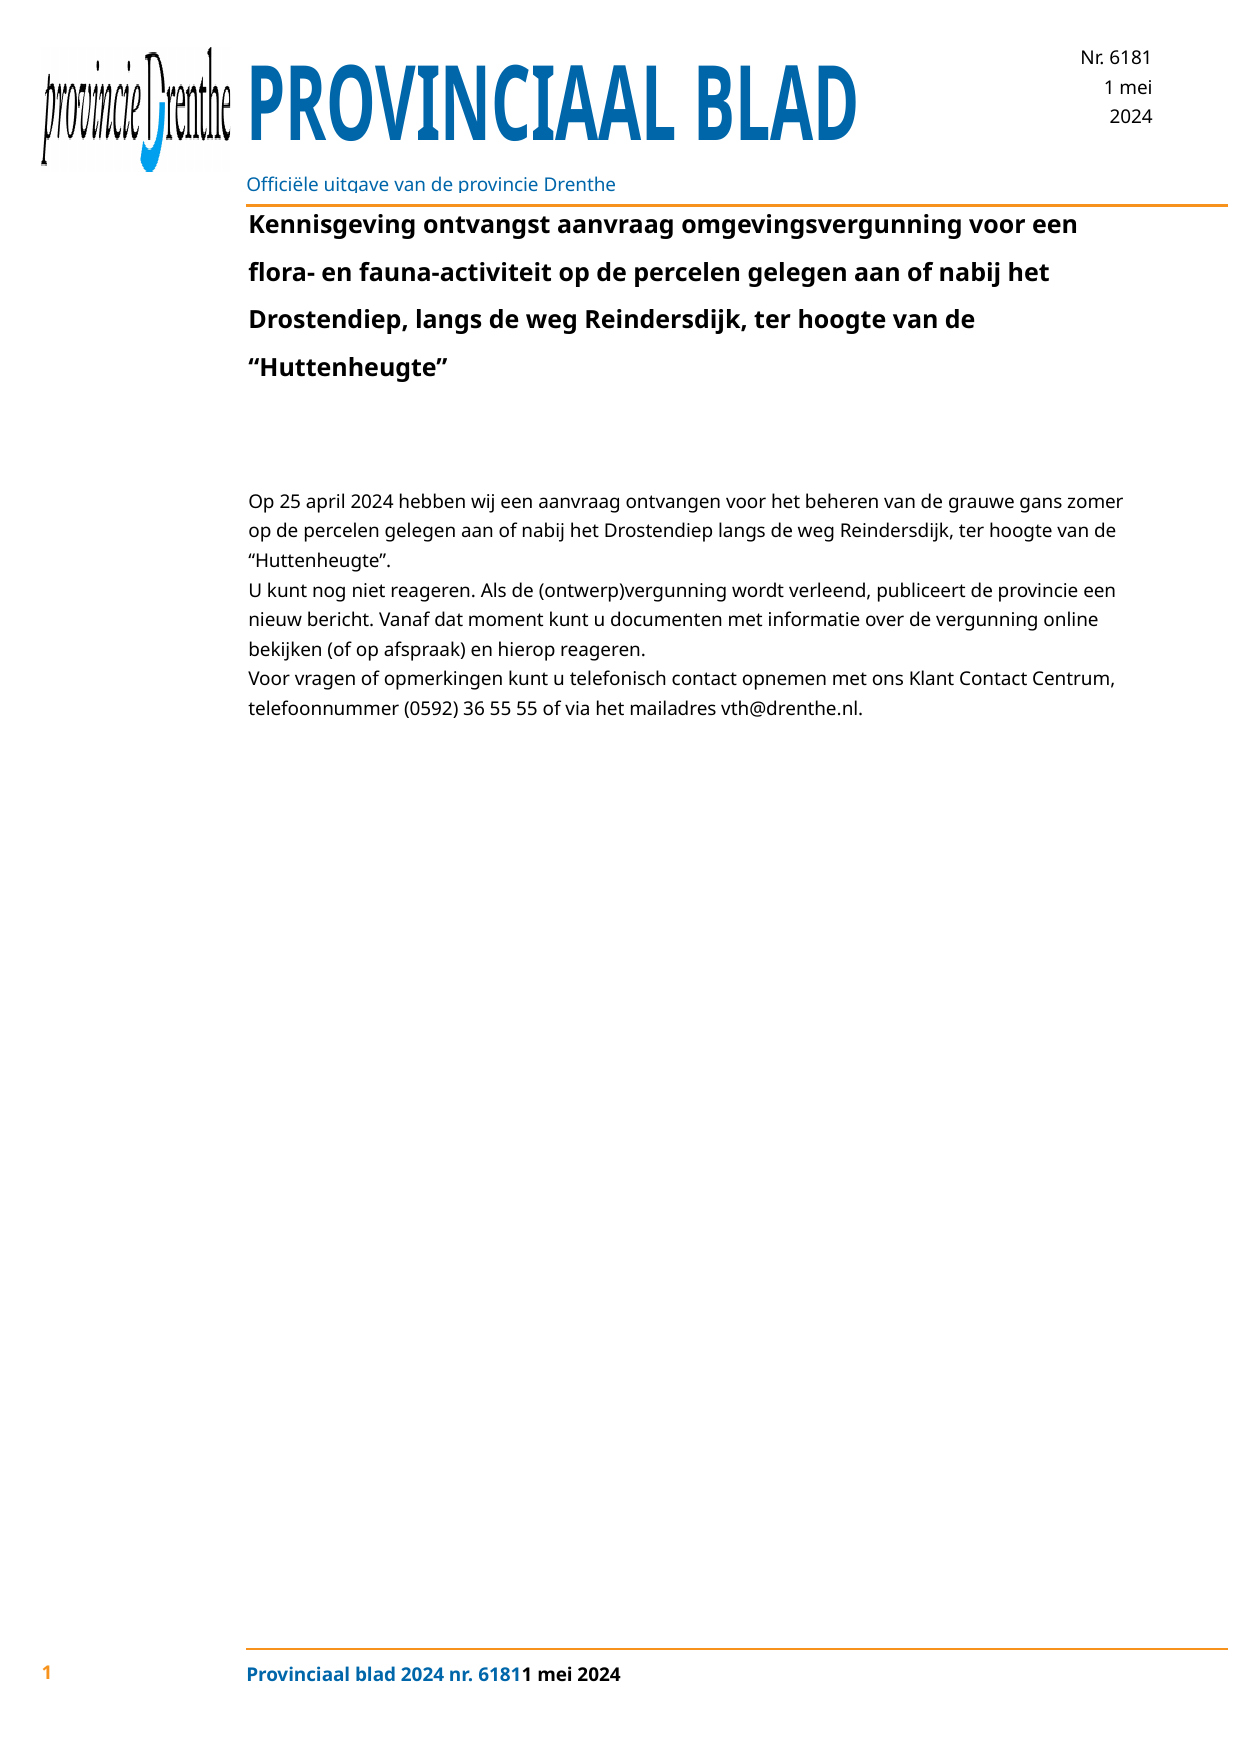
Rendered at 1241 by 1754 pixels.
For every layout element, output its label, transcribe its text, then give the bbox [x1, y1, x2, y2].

text Op 25 april 2024 hebben wij een aanvraag ontvangen voor het beheren van de grauwe gans zomer op de percelen gelegen aan of nabij het Drostendiep langs de weg Reindersdijk, ter hoogte van de “Huttenheugte”. [248, 488, 1152, 573]
picture [41, 47, 231, 172]
text U kunt nog niet reageren. Als de (ontwerp)vergunning wordt verleend, publiceert de provincie een nieuw bericht. Vanaf dat moment kunt u documenten met informatie over de vergunning online bekijken (of op afspraak) en hierop reageren. [248, 577, 1152, 662]
text Voor vragen of opmerkingen kunt u telefonisch contact opnemen met ons Klant Contact Centrum, telefoonnummer (0592) 36 55 55 of via het mailadres vth@drenthe.nl. [248, 666, 1152, 721]
text Kennisgeving ontvangst aanvraag omgevingsvergunning voor een flora- en fauna-activiteit op de percelen gelegen aan of nabij het Drostendiep, langs de weg Reindersdijk, ter hoogte van de “Huttenheugte” [248, 207, 1152, 384]
